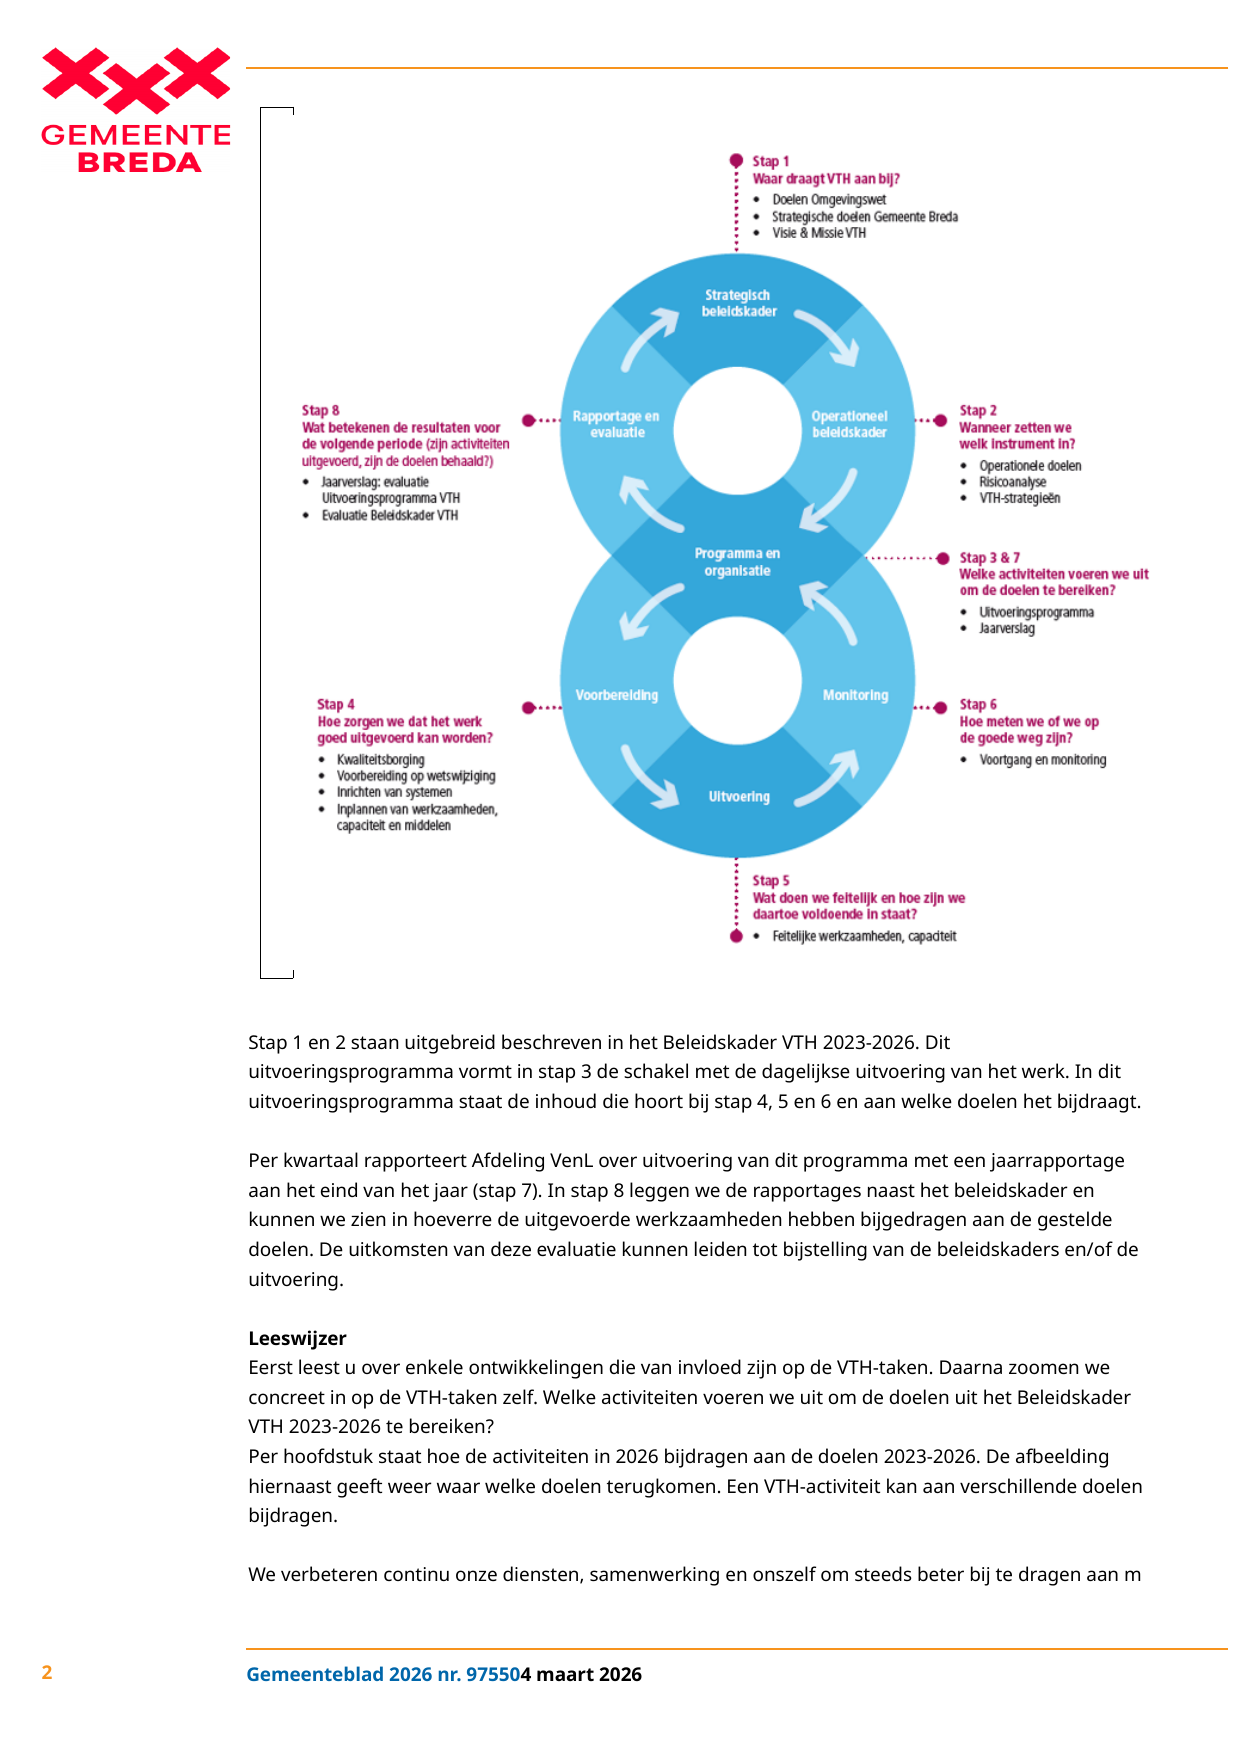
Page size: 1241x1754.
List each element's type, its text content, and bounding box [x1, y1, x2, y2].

picture [41, 47, 231, 172]
text Per hoofdstuk staat hoe de activiteiten in 2026 bijdragen aan de doelen 2023-2026. De afbeelding hiernaast geeft weer waar welke doelen terugkomen. Een VTH-activiteit kan aan verschillende doelen bijdragen. [248, 1443, 1152, 1528]
text We verbeteren continu onze diensten, samenwerking en onszelf om steeds beter bij te dragen aan m [248, 1562, 1152, 1587]
text Stap 1 en 2 staan uitgebreid beschreven in het Beleidskader VTH 2023-2026. Dit uitvoeringsprogramma vormt in stap 3 de schakel met de dagelijkse uitvoering van het werk. In dit uitvoeringsprogramma staat de inhoud die hoort bij stap 4, 5 en 6 en aan welke doelen het bijdraagt. [248, 1029, 1152, 1114]
text Eerst leest u over enkele ontwikkelingen die van invloed zijn op de VTH-taken. Daarna zoomen we concreet in op de VTH-taken zelf. Welke activiteiten voeren we uit om de doelen uit het Beleidskader VTH 2023-2026 te bereiken? [248, 1354, 1152, 1439]
picture [268, 115, 1173, 970]
text Per kwartaal rapporteert Afdeling VenL over uitvoering van dit programma met een jaarrapportage aan het eind van het jaar (stap 7). In stap 8 leggen we de rapportages naast het beleidskader en kunnen we zien in hoeverre de uitgevoerde werkzaamheden hebben bijgedragen aan de gestelde doelen. De uitkomsten van deze evaluatie kunnen leiden tot bijstelling van de beleidskaders en/of de uitvoering. [248, 1147, 1152, 1291]
text Leeswijzer [248, 1325, 1152, 1351]
